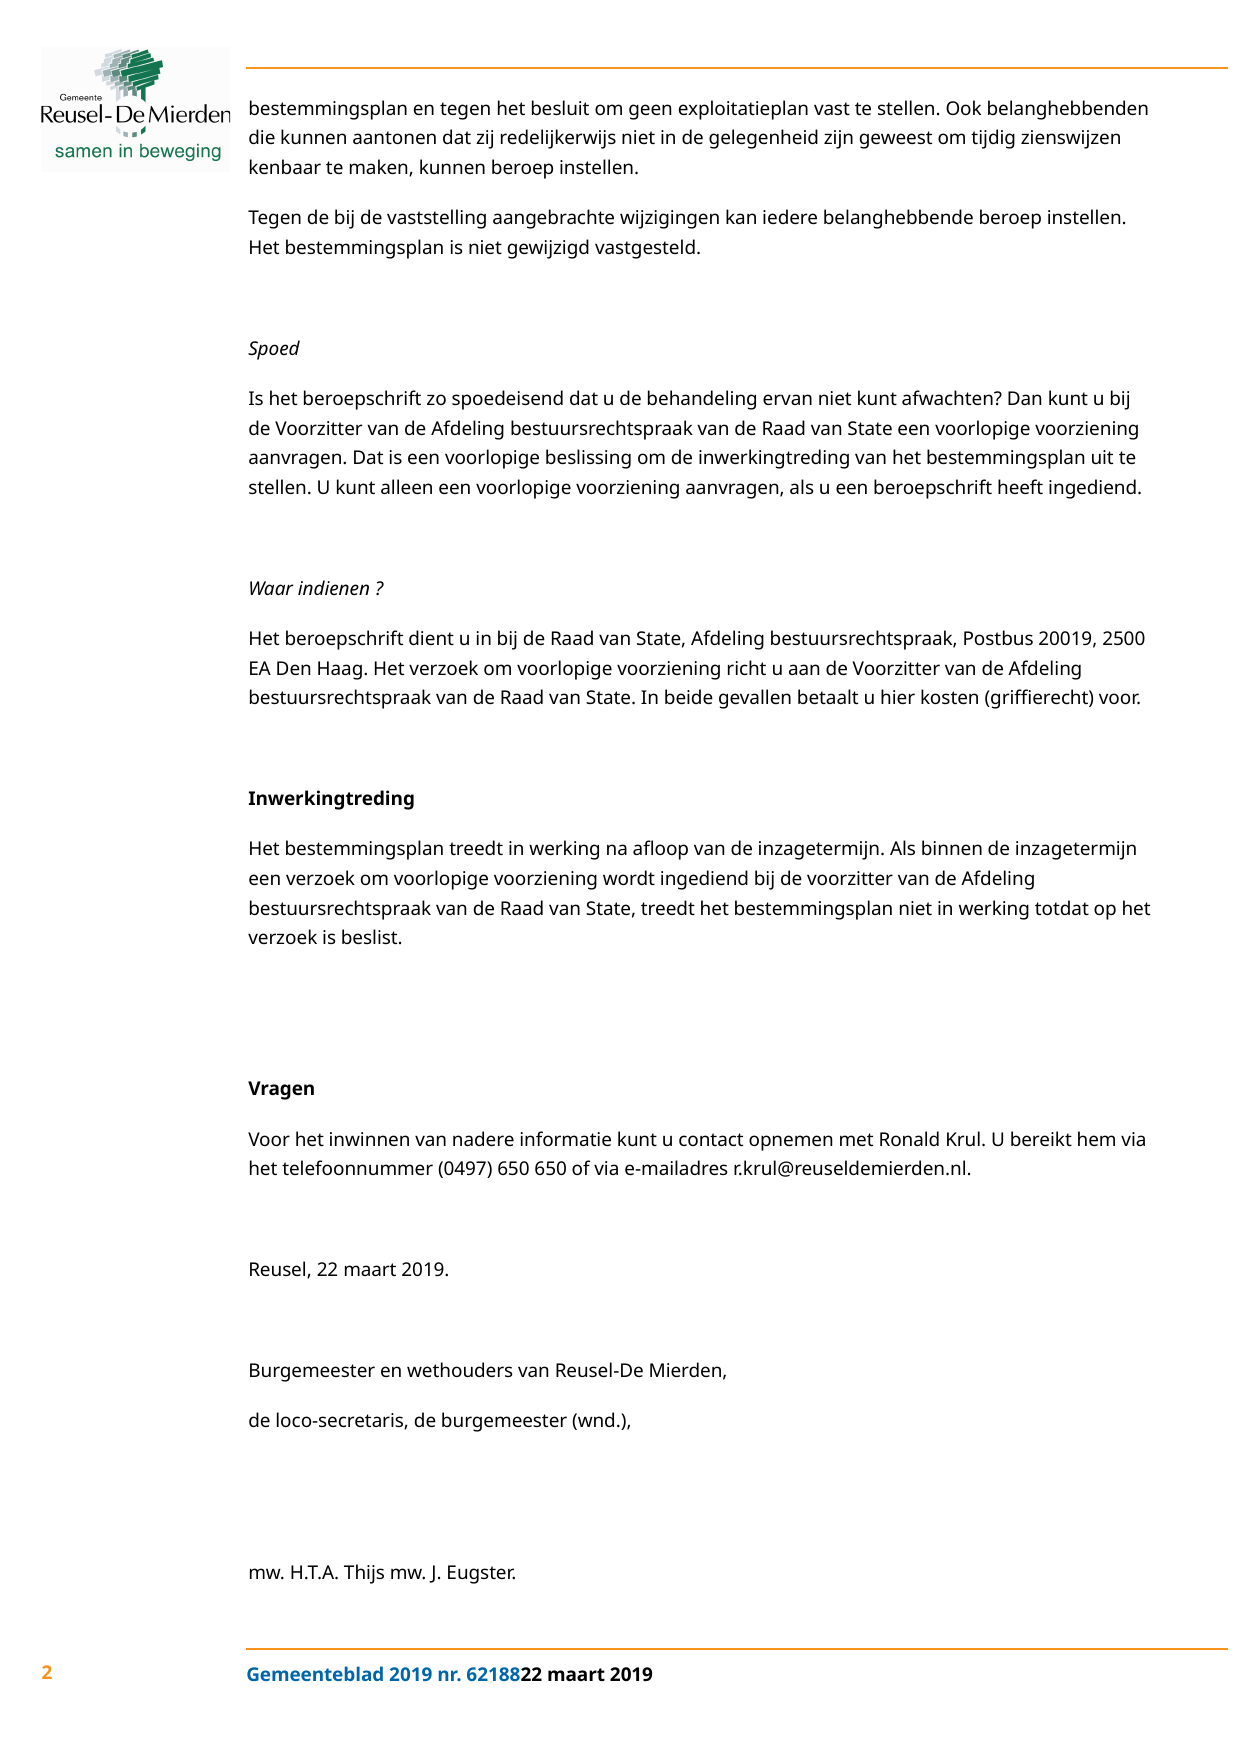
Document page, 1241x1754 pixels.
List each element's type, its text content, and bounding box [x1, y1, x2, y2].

text Voor het inwinnen van nadere informatie kunt u contact opnemen met Ronald Krul. U bereikt hem via het telefoonnummer (0497) 650 650 of via e-mailadres r.krul@reuseldemierden.nl. [248, 1126, 1152, 1181]
text Is het beroepschrift zo spoedeisend dat u de behandeling ervan niet kunt afwachten? Dan kunt u bij de Voorzitter van de Afdeling bestuursrechtspraak van de Raad van State een voorlopige voorziening aanvragen. Dat is een voorlopige beslissing om de inwerkingtreding van het bestemmingsplan uit te stellen. U kunt alleen een voorlopige voorziening aanvragen, als u een beroepschrift heeft ingediend. [248, 385, 1152, 500]
text bestemmingsplan en tegen het besluit om geen exploitatieplan vast te stellen. Ook belanghebbenden die kunnen aantonen dat zij redelijkerwijs niet in de gelegenheid zijn geweest om tijdig zienswijzen kenbaar te maken, kunnen beroep instellen. [248, 95, 1152, 180]
picture [41, 47, 231, 172]
text Het beroepschrift dient u in bij de Raad van State, Afdeling bestuursrechtspraak, Postbus 20019, 2500 EA Den Haag. Het verzoek om voorlopige voorziening richt u aan de Voorzitter van de Afdeling bestuursrechtspraak van de Raad van State. In beide gevallen betaalt u hier kosten (griffierecht) voor. [248, 625, 1152, 710]
text Inwerkingtreding [248, 785, 1152, 811]
text de loco-secretaris, de burgemeester (wnd.), [248, 1408, 1152, 1433]
text Vragen [248, 1076, 1152, 1101]
text Waar indienen ? [248, 575, 1152, 601]
text Reusel, 22 maart 2019. [248, 1256, 1152, 1282]
text Spoed [248, 335, 1152, 361]
text Burgemeester en wethouders van Reusel-De Mierden, [248, 1357, 1152, 1383]
text mw. H.T.A. Thijs mw. J. Eugster. [248, 1559, 1152, 1585]
text Het bestemmingsplan treedt in werking na afloop van de inzagetermijn. Als binnen de inzagetermijn een verzoek om voorlopige voorziening wordt ingediend bij de voorzitter van de Afdeling bestuursrechtspraak van de Raad van State, treedt het bestemmingsplan niet in werking totdat op het verzoek is beslist. [248, 836, 1152, 950]
text Tegen de bij de vaststelling aangebrachte wijzigingen kan iedere belanghebbende beroep instellen. Het bestemmingsplan is niet gewijzigd vastgesteld. [248, 204, 1152, 260]
